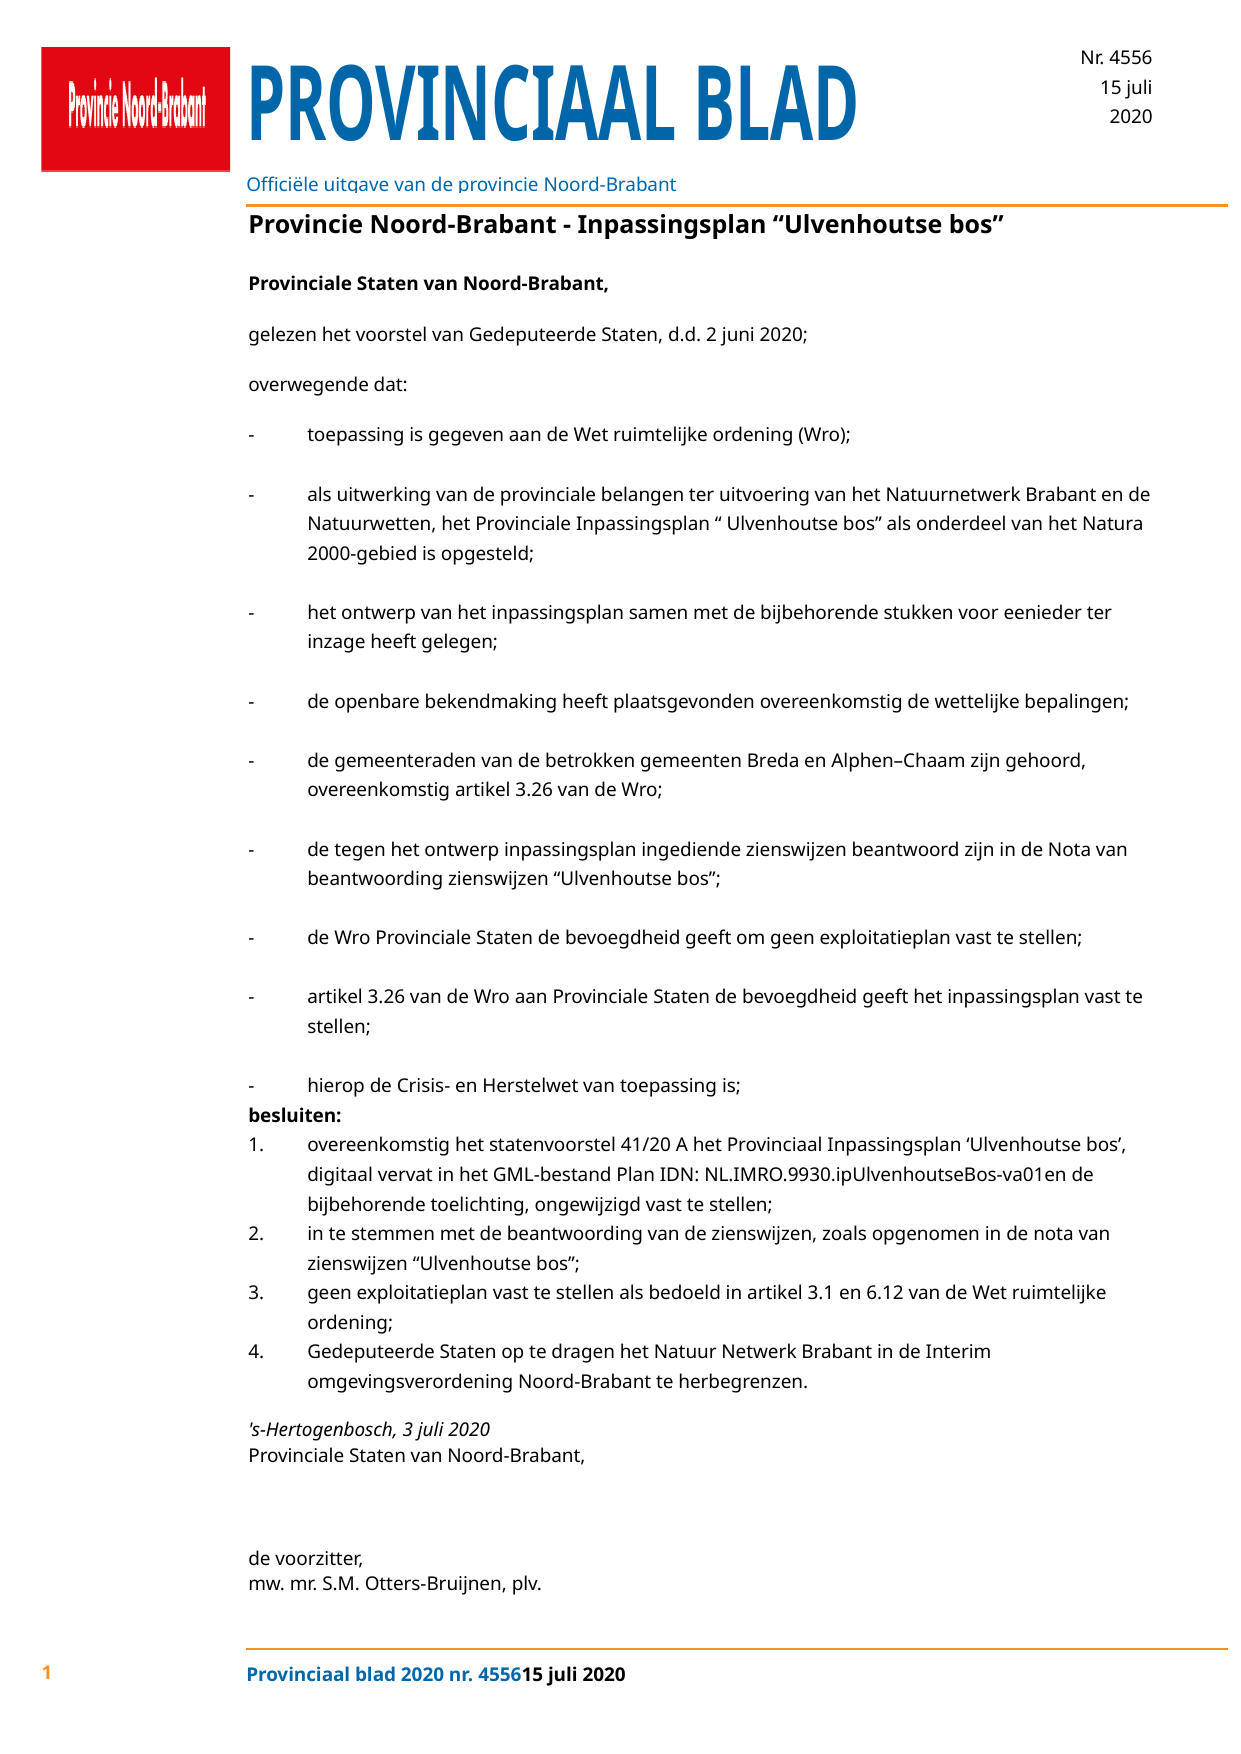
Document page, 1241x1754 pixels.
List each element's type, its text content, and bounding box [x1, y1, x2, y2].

list als uitwerking van de provinciale belangen ter uitvoering van het Natuurnetwerk Brabant en de Natuurwetten, het Provinciale Inpassingsplan “ Ulvenhoutse bos” als onderdeel van het Natura 2000-gebied is opgesteld; [248, 481, 1152, 566]
text de voorzitter, [248, 1545, 1152, 1570]
list de tegen het ontwerp inpassingsplan ingediende zienswijzen beantwoord zijn in de Nota van beantwoording zienswijzen “Ulvenhoutse bos”; [248, 836, 1152, 891]
text 's-Hertogenbosch, 3 juli 2020 [248, 1416, 1152, 1442]
list de Wro Provinciale Staten de bevoegdheid geeft om geen exploitatieplan vast te stellen; [248, 924, 1152, 950]
list hierop de Crisis- en Herstelwet van toepassing is; [248, 1072, 1152, 1098]
text gelezen het voorstel van Gedeputeerde Staten, d.d. 2 juni 2020; [248, 321, 1152, 346]
text overwegende dat: [248, 371, 1152, 397]
list artikel 3.26 van de Wro aan Provinciale Staten de bevoegdheid geeft het inpassingsplan vast te stellen; [248, 984, 1152, 1039]
picture [41, 47, 231, 172]
text Provinciale Staten van Noord-Brabant, [248, 1442, 1152, 1467]
list de gemeenteraden van de betrokken gemeenten Breda en Alphen–Chaam zijn gehoord, overeenkomstig artikel 3.26 van de Wro; [248, 747, 1152, 802]
text mw. mr. S.M. Otters-Bruijnen, plv. [248, 1570, 1152, 1596]
list geen exploitatieplan vast te stellen als bedoeld in artikel 3.1 en 6.12 van de Wet ruimtelijke ordening; [248, 1279, 1152, 1335]
text besluiten: [248, 1102, 1152, 1128]
text Provincie Noord-Brabant - Inpassingsplan “Ulvenhoutse bos” [248, 207, 1152, 241]
list de openbare bekendmaking heeft plaatsgevonden overeenkomstig de wettelijke bepalingen; [248, 688, 1152, 713]
list het ontwerp van het inpassingsplan samen met de bijbehorende stukken voor eenieder ter inzage heeft gelegen; [248, 599, 1152, 654]
list toepassing is gegeven aan de Wet ruimtelijke ordening (Wro); [248, 422, 1152, 447]
list overeenkomstig het statenvoorstel 41/20 A het Provinciaal Inpassingsplan ‘Ulvenhoutse bos’, digitaal vervat in het GML-bestand Plan IDN: NL.IMRO.9930.ipUlvenhoutseBos-va01en de bijbehorende toelichting, ongewijzigd vast te stellen; [248, 1132, 1152, 1216]
list in te stemmen met de beantwoording van de zienswijzen, zoals opgenomen in de nota van zienswijzen “Ulvenhoutse bos”; [248, 1220, 1152, 1276]
list Gedeputeerde Staten op te dragen het Natuur Netwerk Brabant in de Interim omgevingsverordening Noord-Brabant te herbegrenzen. [248, 1339, 1152, 1394]
text Provinciale Staten van Noord-Brabant, [248, 270, 1152, 296]
